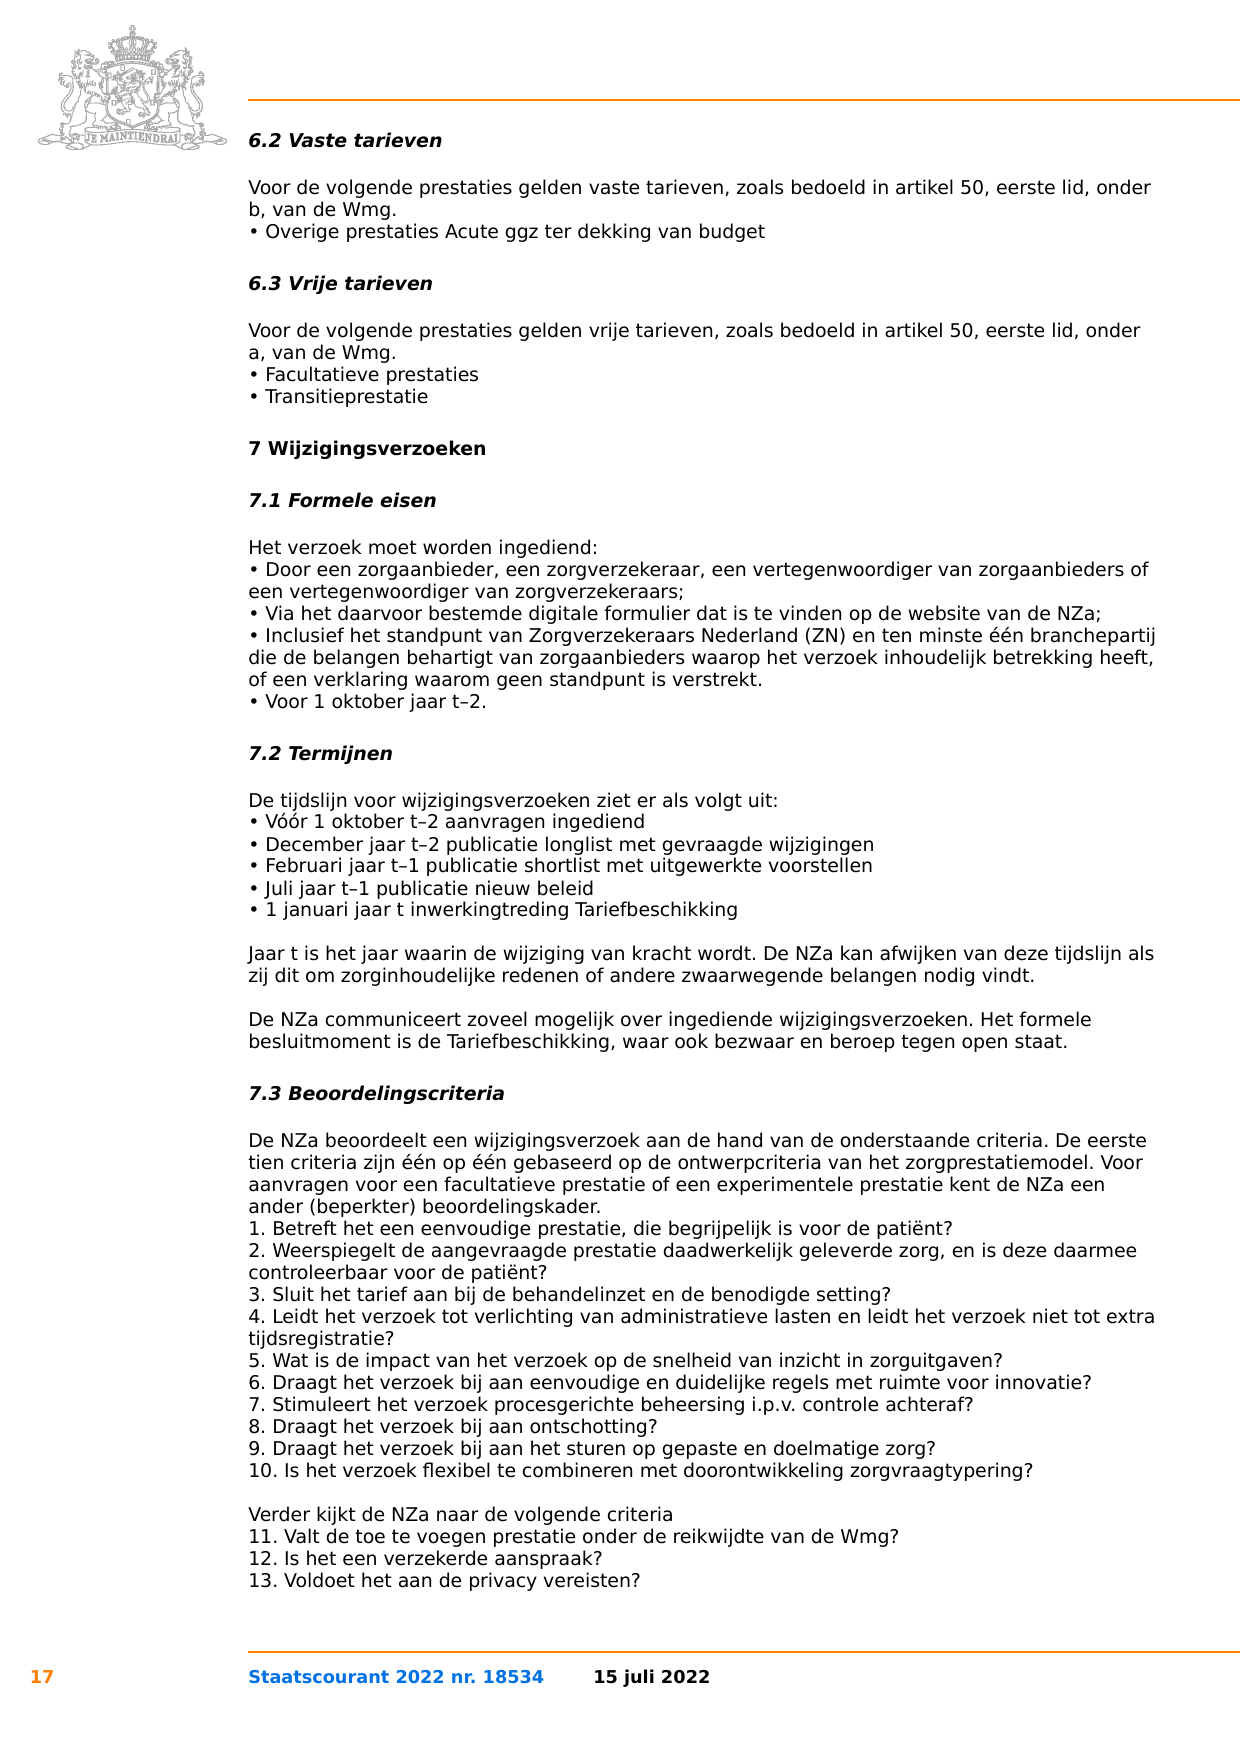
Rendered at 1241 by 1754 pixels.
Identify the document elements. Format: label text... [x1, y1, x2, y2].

text De tijdslijn voor wijzigingsverzoeken ziet er als volgt uit: [248, 789, 1163, 811]
text • Februari jaar t–1 publicatie shortlist met uitgewerkte voorstellen [248, 855, 1163, 877]
text De NZa communiceert zoveel mogelijk over ingediende wijzigingsverzoeken. Het formele besluitmoment is de Tariefbeschikking, waar ook bezwaar en beroep tegen open staat. [248, 1009, 1163, 1053]
text 2. Weerspiegelt de aangevraagde prestatie daadwerkelijk geleverde zorg, en is deze daarmee controleerbaar voor de patiënt? [248, 1240, 1163, 1284]
text 13. Voldoet het aan de privacy vereisten? [248, 1569, 1163, 1591]
text 7. Stimuleert het verzoek procesgerichte beheersing i.p.v. controle achteraf? [248, 1394, 1163, 1416]
subtitle 6.2 Vaste tarieven [248, 130, 1163, 152]
text 9. Draagt het verzoek bij aan het sturen op gepaste en doelmatige zorg? [248, 1438, 1163, 1460]
text Verder kijkt de NZa naar de volgende criteria [248, 1503, 1163, 1526]
subtitle 7.2 Termijnen [248, 742, 1163, 764]
subtitle 7 Wijzigingsverzoeken [248, 438, 1163, 460]
text • Inclusief het standpunt van Zorgverzekeraars Nederland (ZN) en ten minste één branchepartij die de belangen behartigt van zorgaanbieders waarop het verzoek inhoudelijk betrekking heeft, of een verklaring waarom geen standpunt is verstrekt. [248, 624, 1163, 691]
text 5. Wat is de impact van het verzoek op de snelheid van inzicht in zorguitgaven? [248, 1350, 1163, 1372]
text 3. Sluit het tarief aan bij de behandelinzet en de benodigde setting? [248, 1284, 1163, 1306]
text • Overige prestaties Acute ggz ter dekking van budget [248, 221, 1163, 243]
text 1. Betreft het een eenvoudige prestatie, die begrijpelijk is voor de patiënt? [248, 1218, 1163, 1240]
text Voor de volgende prestaties gelden vrije tarieven, zoals bedoeld in artikel 50, eerste lid, onder a, van de Wmg. [248, 320, 1163, 364]
text • Transitieprestatie [248, 386, 1163, 408]
text 4. Leidt het verzoek tot verlichting van administratieve lasten en leidt het verzoek niet tot extra tijdsregistratie? [248, 1306, 1163, 1350]
subtitle 7.3 Beoordelingscriteria [248, 1083, 1163, 1105]
text 10. Is het verzoek flexibel te combineren met doorontwikkeling zorgvraagtypering? [248, 1460, 1163, 1482]
text Voor de volgende prestaties gelden vaste tarieven, zoals bedoeld in artikel 50, eerste lid, onder b, van de Wmg. [248, 177, 1163, 221]
text • Juli jaar t–1 publicatie nieuw beleid [248, 877, 1163, 899]
text Het verzoek moet worden ingediend: [248, 537, 1163, 559]
text 11. Valt de toe te voegen prestatie onder de reikwijdte van de Wmg? [248, 1526, 1163, 1547]
text De NZa beoordeelt een wijzigingsverzoek aan de hand van de onderstaande criteria. De eerste tien criteria zijn één op één gebaseerd op de ontwerpcriteria van het zorgprestatiemodel. Voor aanvragen voor een facultatieve prestatie of een experimentele prestatie kent de NZa een ander (beperkter) beoordelingskader. [248, 1130, 1163, 1218]
text Jaar t is het jaar waarin de wijziging van kracht wordt. De NZa kan afwijken van deze tijdslijn als zij dit om zorginhoudelijke redenen of andere zwaarwegende belangen nodig vindt. [248, 943, 1163, 987]
text • Voor 1 oktober jaar t–2. [248, 691, 1163, 712]
text 6. Draagt het verzoek bij aan eenvoudige en duidelijke regels met ruimte voor innovatie? [248, 1372, 1163, 1394]
text • December jaar t–2 publicatie longlist met gevraagde wijzigingen [248, 833, 1163, 855]
text 8. Draagt het verzoek bij aan ontschotting? [248, 1416, 1163, 1438]
subtitle 7.1 Formele eisen [248, 490, 1163, 512]
text • Vóór 1 oktober t–2 aanvragen ingediend [248, 811, 1163, 833]
subtitle 6.3 Vrije tarieven [248, 273, 1163, 295]
picture [38, 25, 227, 150]
text 12. Is het een verzekerde aanspraak? [248, 1547, 1163, 1569]
text • Facultatieve prestaties [248, 364, 1163, 386]
text • Door een zorgaanbieder, een zorgverzekeraar, een vertegenwoordiger van zorgaanbieders of een vertegenwoordiger van zorgverzekeraars; [248, 559, 1163, 603]
text • 1 januari jaar t inwerkingtreding Tariefbeschikking [248, 899, 1163, 921]
text • Via het daarvoor bestemde digitale formulier dat is te vinden op de website van de NZa; [248, 603, 1163, 624]
